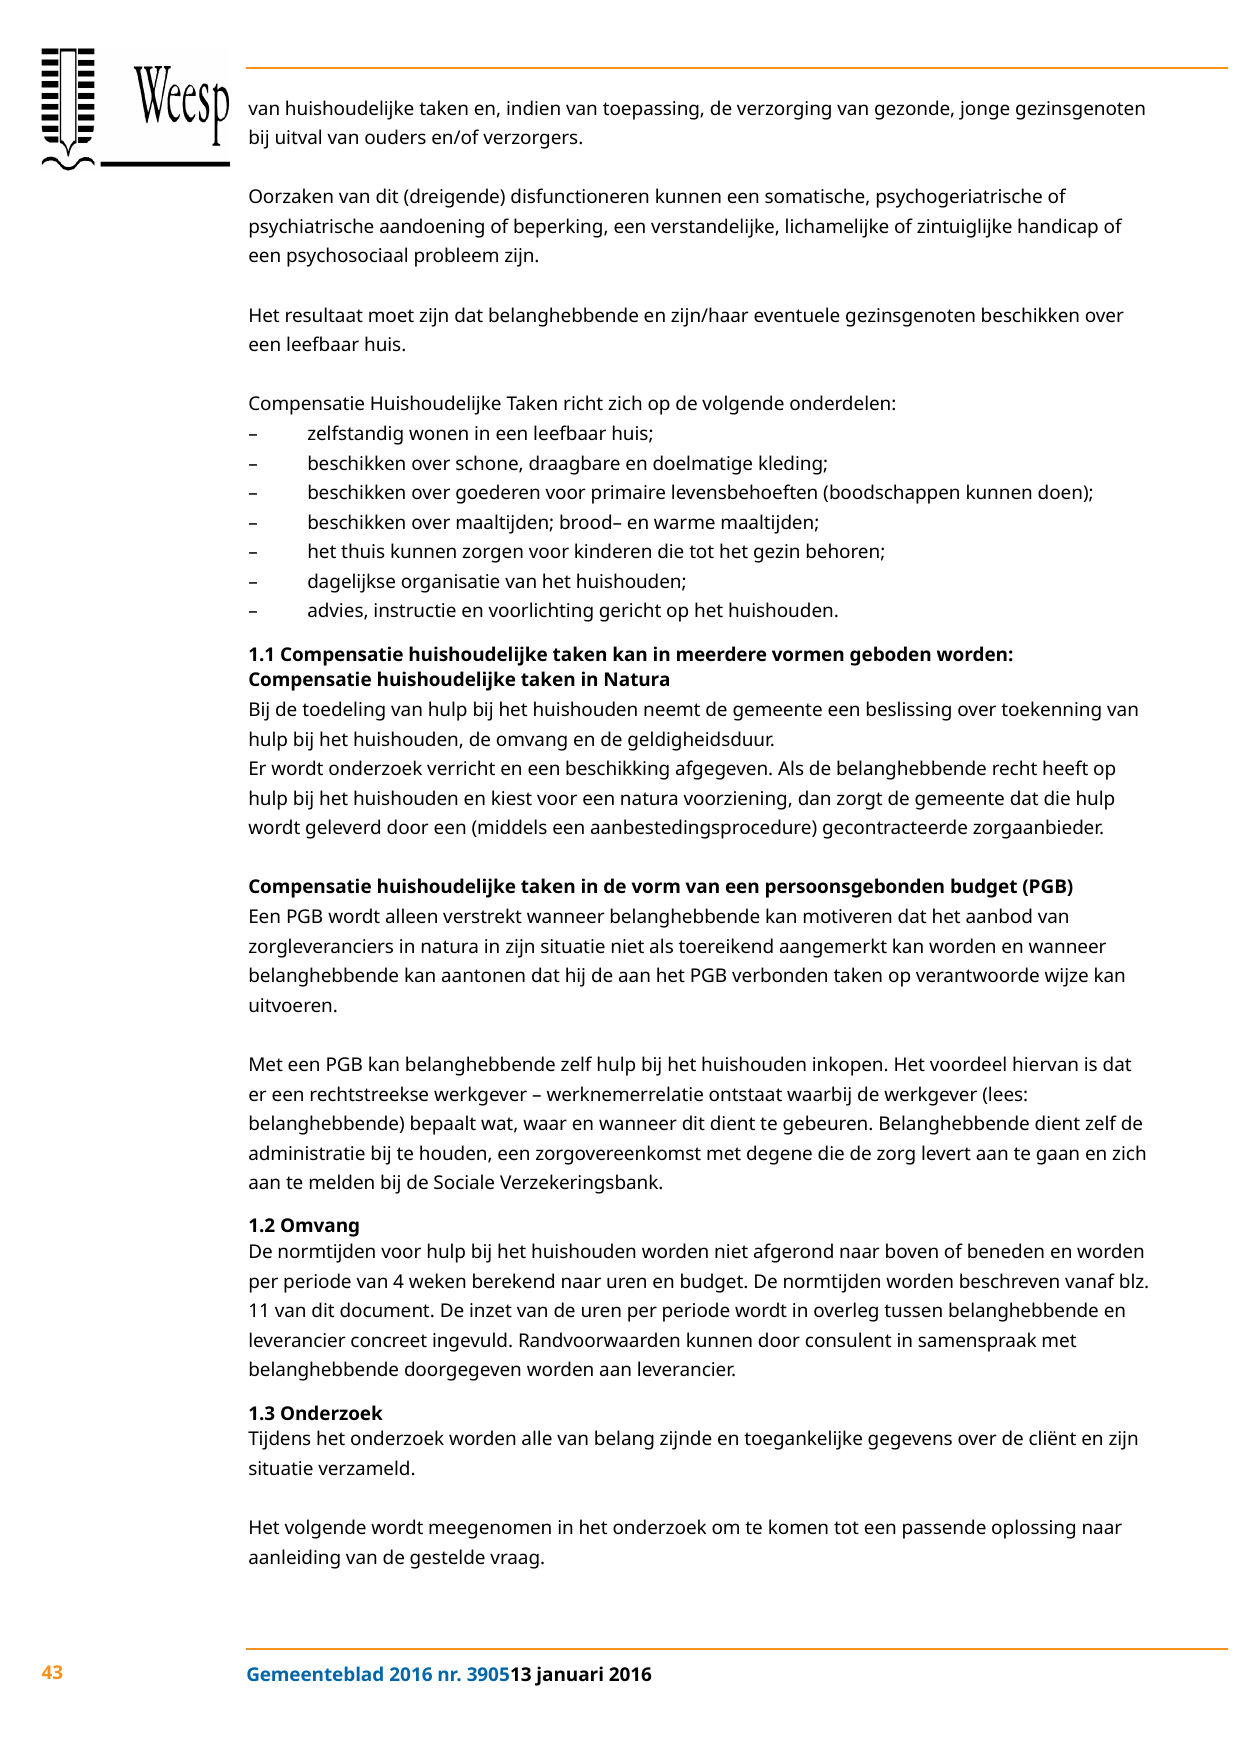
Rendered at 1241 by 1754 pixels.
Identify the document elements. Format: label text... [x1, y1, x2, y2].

text Een PGB wordt alleen verstrekt wanneer belanghebbende kan motiveren dat het aanbod van zorgleveranciers in natura in zijn situatie niet als toereikend aangemerkt kan worden en wanneer belanghebbende kan aantonen dat hij de aan het PGB verbonden taken op verantwoorde wijze kan uitvoeren. [248, 903, 1152, 1018]
text Bij de toedeling van hulp bij het huishouden neemt de gemeente een beslissing over toekenning van hulp bij het huishouden, de omvang en de geldigheidsduur. [248, 696, 1152, 751]
text Compensatie huishoudelijke taken in Natura [248, 667, 1152, 692]
picture [41, 47, 231, 172]
text Met een PGB kan belanghebbende zelf hulp bij het huishouden inkopen. Het voordeel hiervan is dat er een rechtstreekse werkgever – werknemerrelatie ontstaat waarbij de werkgever (lees: belanghebbende) bepaalt wat, waar en wanneer dit dient te gebeuren. Belanghebbende dient zelf de administratie bij te houden, een zorgovereenkomst met degene die de zorg levert aan te gaan en zich aan te melden bij de Sociale Verzekeringsbank. [248, 1051, 1152, 1195]
text Compensatie huishoudelijke taken in de vorm van een persoonsgebonden budget (PGB) [248, 874, 1152, 899]
text Compensatie Huishoudelijke Taken richt zich op de volgende onderdelen: [248, 391, 1152, 416]
list beschikken over maaltijden; brood– en warme maaltijden; [248, 509, 1152, 535]
list beschikken over schone, draagbare en doelmatige kleding; [248, 450, 1152, 476]
text Tijdens het onderzoek worden alle van belang zijnde en toegankelijke gegevens over de cliënt en zijn situatie verzameld. [248, 1426, 1152, 1481]
text 1.2 Omvang [248, 1213, 1152, 1238]
text Oorzaken van dit (dreigende) disfunctioneren kunnen een somatische, psychogeriatrische of psychiatrische aandoening of beperking, een verstandelijke, lichamelijke of zintuiglijke handicap of een psychosociaal probleem zijn. [248, 183, 1152, 268]
list dagelijkse organisatie van het huishouden; [248, 568, 1152, 594]
text Er wordt onderzoek verricht en een beschikking afgegeven. Als de belanghebbende recht heeft op hulp bij het huishouden en kiest voor een natura voorziening, dan zorgt de gemeente dat die hulp wordt geleverd door een (middels een aanbestedingsprocedure) gecontracteerde zorgaanbieder. [248, 755, 1152, 840]
text Het volgende wordt meegenomen in het onderzoek om te komen tot een passende oplossing naar aanleiding van de gestelde vraag. [248, 1514, 1152, 1569]
text Het resultaat moet zijn dat belanghebbende en zijn/haar eventuele gezinsgenoten beschikken over een leefbaar huis. [248, 302, 1152, 357]
text De normtijden voor hulp bij het huishouden worden niet afgerond naar boven of beneden en worden per periode van 4 weken berekend naar uren en budget. De normtijden worden beschreven vanaf blz. 11 van dit document. De inzet van de uren per periode wordt in overleg tussen belanghebbende en leverancier concreet ingevuld. Randvoorwaarden kunnen door consulent in samenspraak met belanghebbende doorgegeven worden aan leverancier. [248, 1238, 1152, 1382]
list het thuis kunnen zorgen voor kinderen die tot het gezin behoren; [248, 538, 1152, 564]
text 1.1 Compensatie huishoudelijke taken kan in meerdere vormen geboden worden: [248, 641, 1152, 667]
text 1.3 Onderzoek [248, 1400, 1152, 1426]
list advies, instructie en voorlichting gericht op het huishouden. [248, 598, 1152, 623]
list beschikken over goederen voor primaire levensbehoeften (boodschappen kunnen doen); [248, 479, 1152, 505]
list zelfstandig wonen in een leefbaar huis; [248, 420, 1152, 446]
text van huishoudelijke taken en, indien van toepassing, de verzorging van gezonde, jonge gezinsgenoten bij uitval van ouders en/of verzorgers. [248, 95, 1152, 150]
